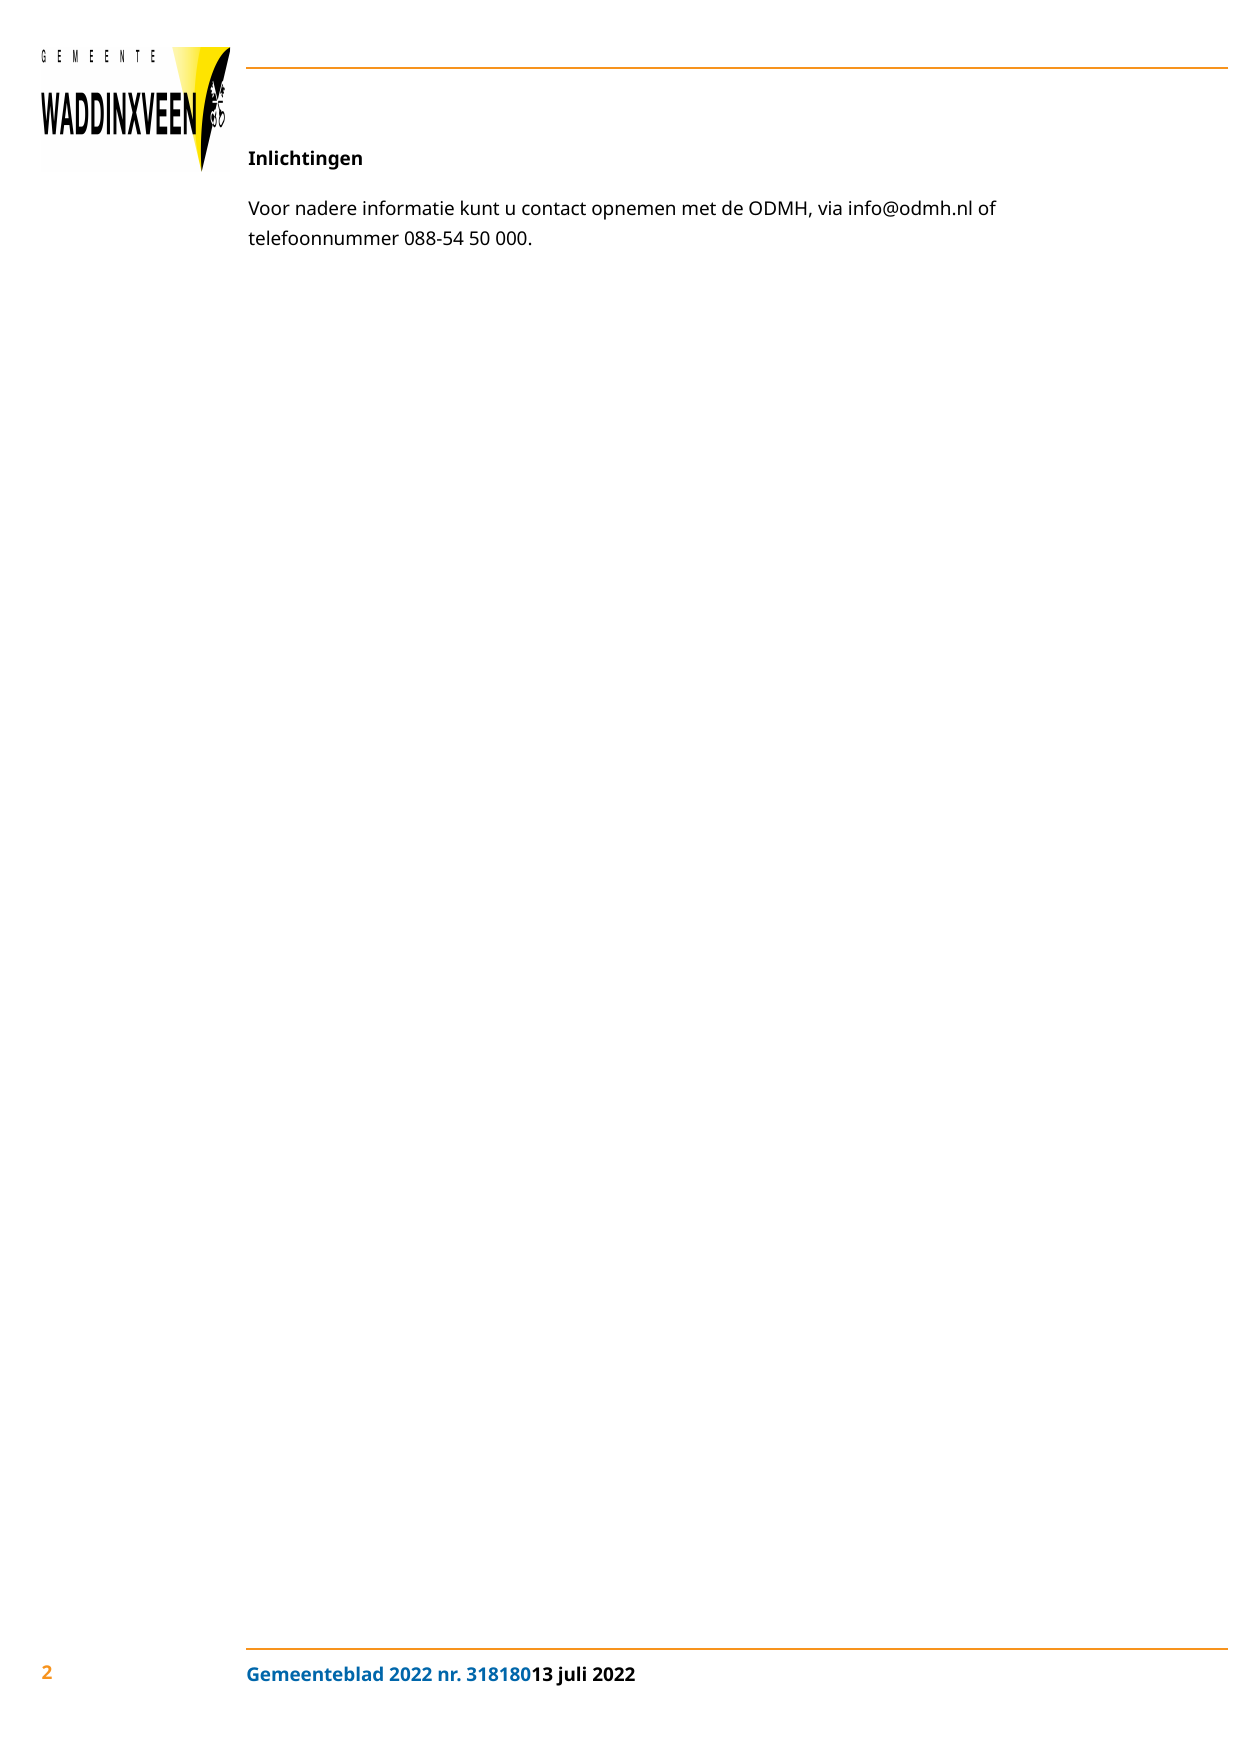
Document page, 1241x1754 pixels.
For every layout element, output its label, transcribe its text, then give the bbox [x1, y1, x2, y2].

text Voor nadere informatie kunt u contact opnemen met de ODMH, via info@odmh.nl of telefoonnummer 088-54 50 000. [248, 196, 1152, 251]
picture [41, 47, 231, 172]
text Inlichtingen [248, 145, 1152, 171]
